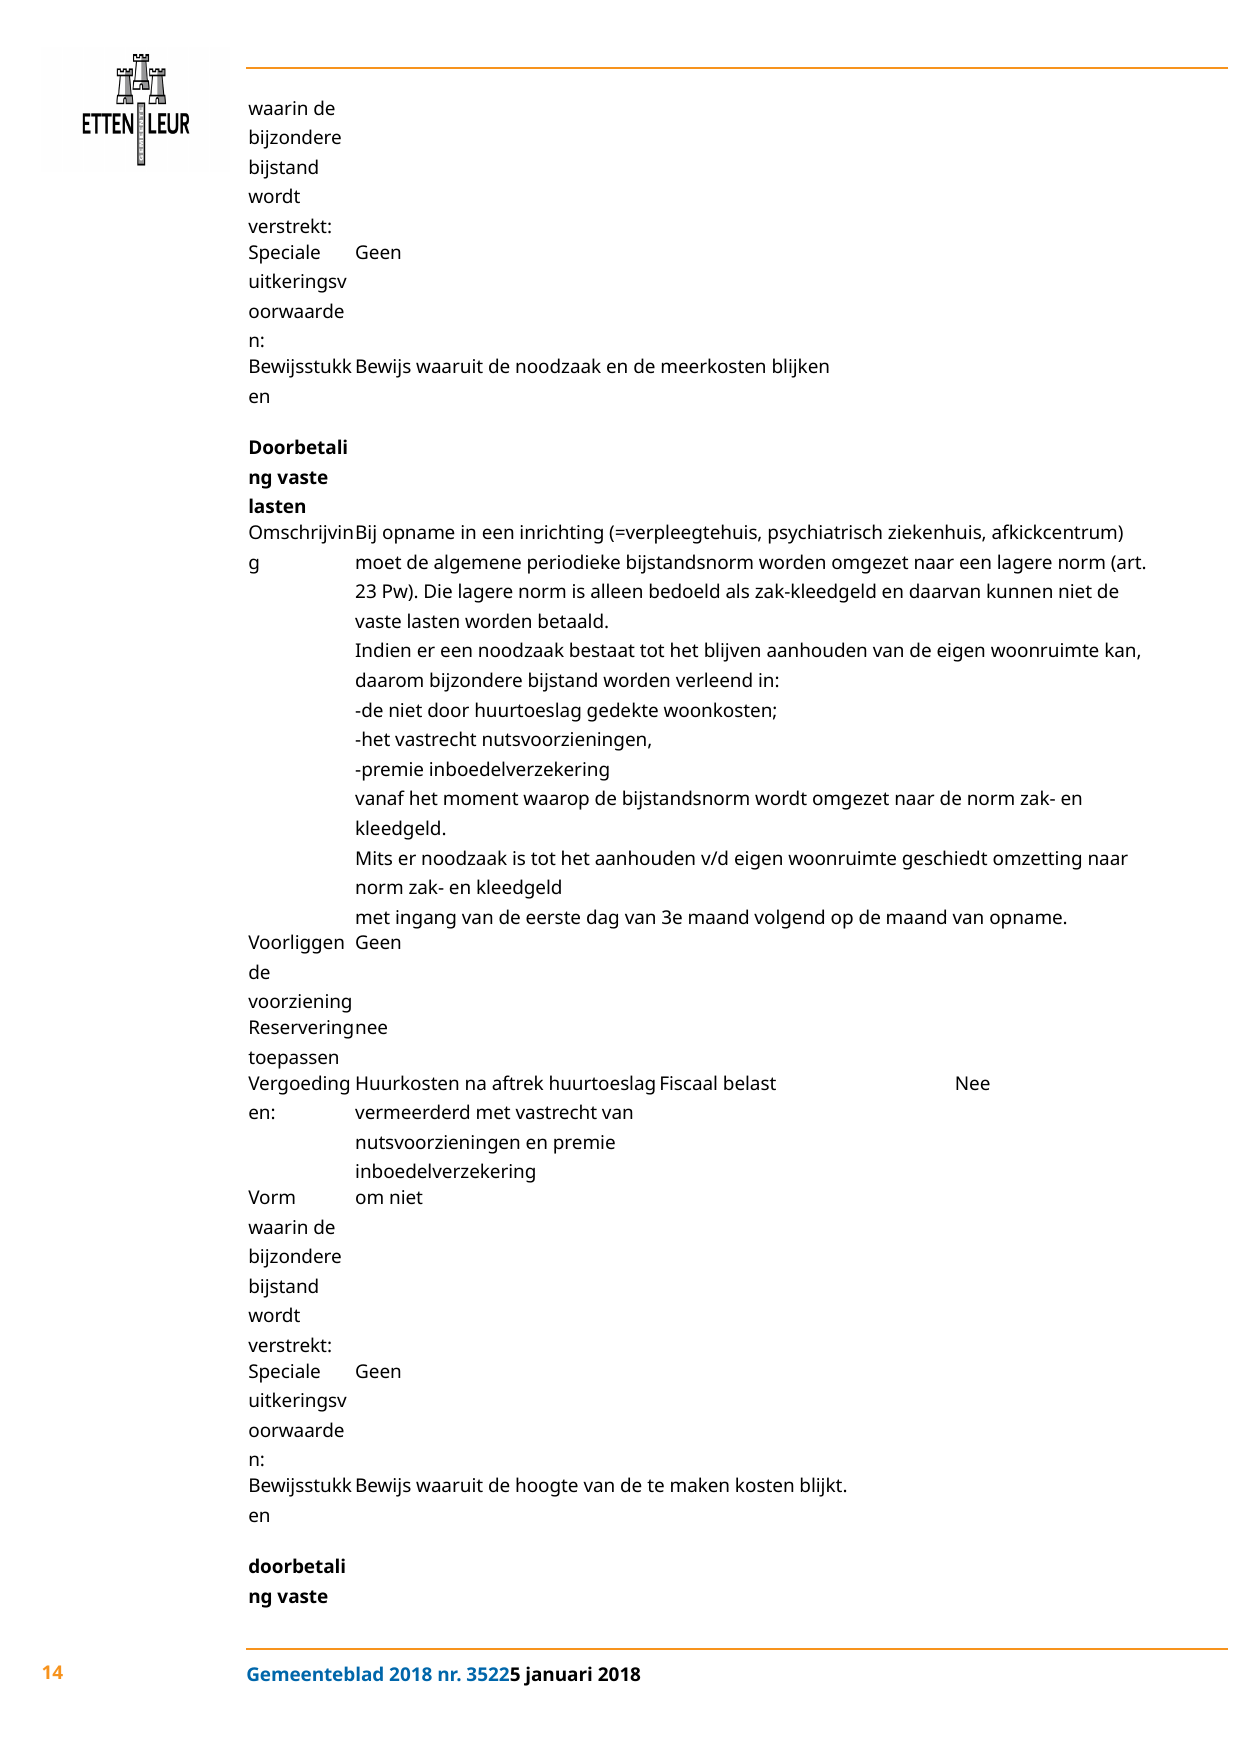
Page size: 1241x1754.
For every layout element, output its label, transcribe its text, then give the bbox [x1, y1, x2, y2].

table_cell Bewijsstukken [248, 353, 355, 409]
table_cell Bij opname in een inrichting (=verpleegtehuis, psychiatrisch ziekenhuis, afkickcentrum) moet de algemene periodieke bijstandsnorm worden omgezet naar een lagere norm (art. 23 Pw). Die lagere norm is alleen bedoeld als zak-kleedgeld en daarvan kunnen niet de vaste lasten worden betaald. Indien er een noodzaak bestaat tot het blijven aanhouden van de eigen woonruimte kan, daarom bijzondere bijstand worden verleend in: -de niet door huurtoeslag gedekte woonkosten; -het vastrecht nutsvoorzieningen, -premie inboedelverzekering vanaf het moment waarop de bijstandsnorm wordt omgezet naar de norm zak- en kleedgeld. Mits er noodzaak is tot het aanhouden v/d eigen woonruimte geschiedt omzetting naar norm zak- en kleedgeld met ingang van de eerste dag van 3e maand volgend op de maand van opname. [355, 519, 1152, 929]
table_cell om niet [355, 1184, 1152, 1358]
table_cell Speciale uitkeringsvoorwaarden: [248, 1358, 355, 1472]
table_cell [248, 409, 355, 434]
table_cell [355, 1554, 1152, 1609]
table_cell Bewijsstukken [248, 1473, 355, 1528]
table_cell Vorm waarin de bijzondere bijstand wordt verstrekt: [248, 1184, 355, 1358]
table_cell Doorbetaling vaste lasten [248, 434, 355, 519]
picture [41, 47, 231, 172]
table_cell Fiscaal belast [659, 1070, 954, 1184]
table_cell [355, 95, 1152, 239]
table_cell Bewijs waaruit de hoogte van de te maken kosten blijkt. [355, 1473, 1152, 1528]
table_cell Geen [355, 239, 1152, 353]
table_cell Reservering toepassen [248, 1015, 355, 1070]
table_cell doorbetaling vaste [248, 1554, 355, 1609]
table_cell Vergoedingen: [248, 1070, 355, 1184]
table_cell [248, 1528, 355, 1553]
table_cell waarin de bijzondere bijstand wordt verstrekt: [248, 95, 355, 239]
table_cell Omschrijving [248, 519, 355, 929]
table_cell nee [355, 1015, 1152, 1070]
table_cell Nee [955, 1070, 1152, 1184]
table_cell Geen [355, 930, 1152, 1014]
table_cell [355, 1528, 1152, 1553]
table_cell Huurkosten na aftrek huurtoeslag vermeerderd met vastrecht van nutsvoorzieningen en premie inboedelverzekering [355, 1070, 659, 1184]
table_cell [355, 434, 1152, 519]
table_cell Speciale uitkeringsvoorwaarden: [248, 239, 355, 353]
table_cell Bewijs waaruit de noodzaak en de meerkosten blijken [355, 353, 1152, 409]
table_cell Voorliggende voorziening [248, 930, 355, 1014]
table_cell [355, 409, 1152, 434]
table_cell Geen [355, 1358, 1152, 1472]
